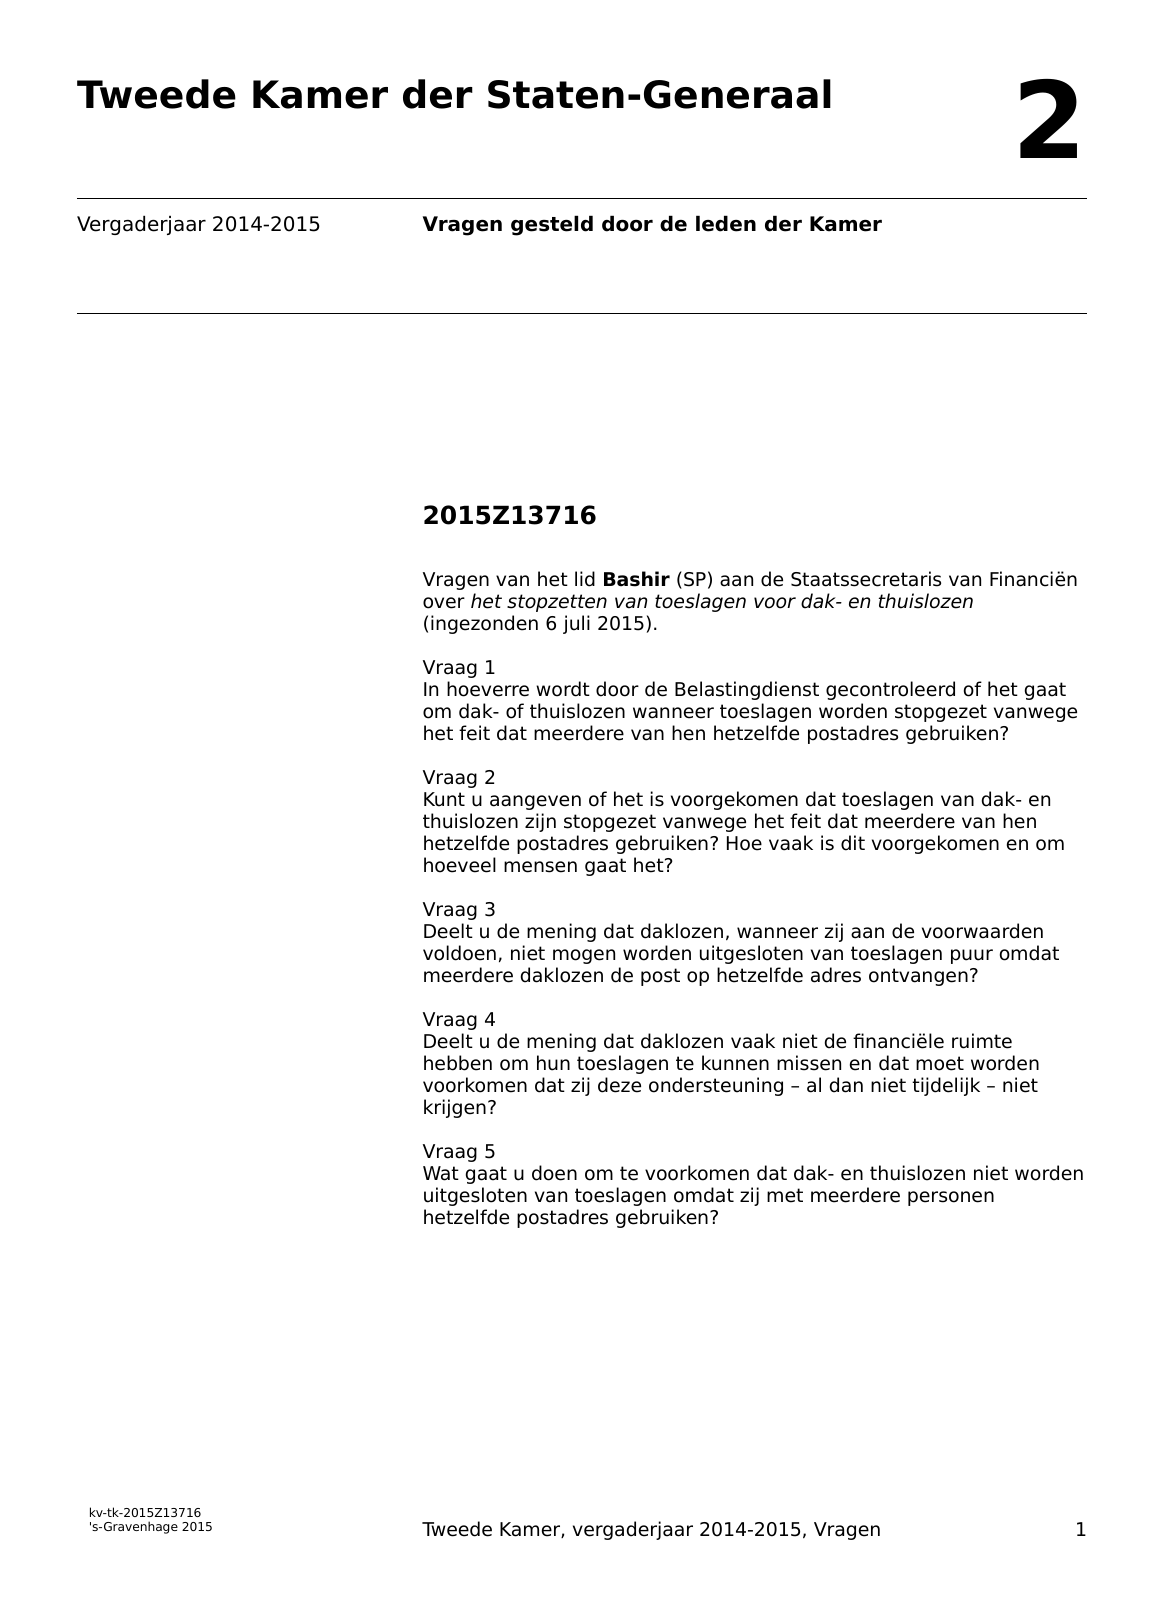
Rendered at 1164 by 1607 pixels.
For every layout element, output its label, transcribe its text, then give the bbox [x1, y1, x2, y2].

text Vraag 1 [422, 657, 1087, 679]
table_header Tweede Kamer der Staten-Generaal [77, 59, 886, 198]
text Vragen van het lid Bashir (SP) aan de Staatssecretaris van Financiën over het stopzetten van toeslagen voor dak- en thuislozen (ingezonden 6 juli 2015). [422, 569, 1087, 635]
text Wat gaat u doen om te voorkomen dat dak- en thuislozen niet worden uitgesloten van toeslagen omdat zij met meerdere personen hetzelfde postadres gebruiken? [422, 1163, 1087, 1229]
text kv-tk-2015Z13716 [88, 1506, 323, 1520]
text Vraag 5 [422, 1141, 1087, 1163]
table_cell Vergaderjaar 2014-2015 [77, 199, 422, 313]
text Deelt u de mening dat daklozen vaak niet de financiële ruimte hebben om hun toeslagen te kunnen missen en dat moet worden voorkomen dat zij deze ondersteuning – al dan niet tijdelijk – niet krijgen? [422, 1031, 1087, 1119]
table_cell Vragen gesteld door de leden der Kamer [422, 199, 1087, 313]
table_header 2 [886, 59, 1087, 198]
text Kunt u aangeven of het is voorgekomen dat toeslagen van dak- en thuislozen zijn stopgezet vanwege het feit dat meerdere van hen hetzelfde postadres gebruiken? Hoe vaak is dit voorgekomen en om hoeveel mensen gaat het? [422, 789, 1087, 877]
text Vraag 2 [422, 767, 1087, 789]
text 2015Z13716 [422, 501, 1087, 531]
text Vraag 4 [422, 1009, 1087, 1031]
text Vraag 3 [422, 899, 1087, 921]
text In hoeverre wordt door de Belastingdienst gecontroleerd of het gaat om dak- of thuislozen wanneer toeslagen worden stopgezet vanwege het feit dat meerdere van hen hetzelfde postadres gebruiken? [422, 679, 1087, 745]
text 's-Gravenhage 2015 [88, 1520, 323, 1534]
text Deelt u de mening dat daklozen, wanneer zij aan de voorwaarden voldoen, niet mogen worden uitgesloten van toeslagen puur omdat meerdere daklozen de post op hetzelfde adres ontvangen? [422, 921, 1087, 987]
